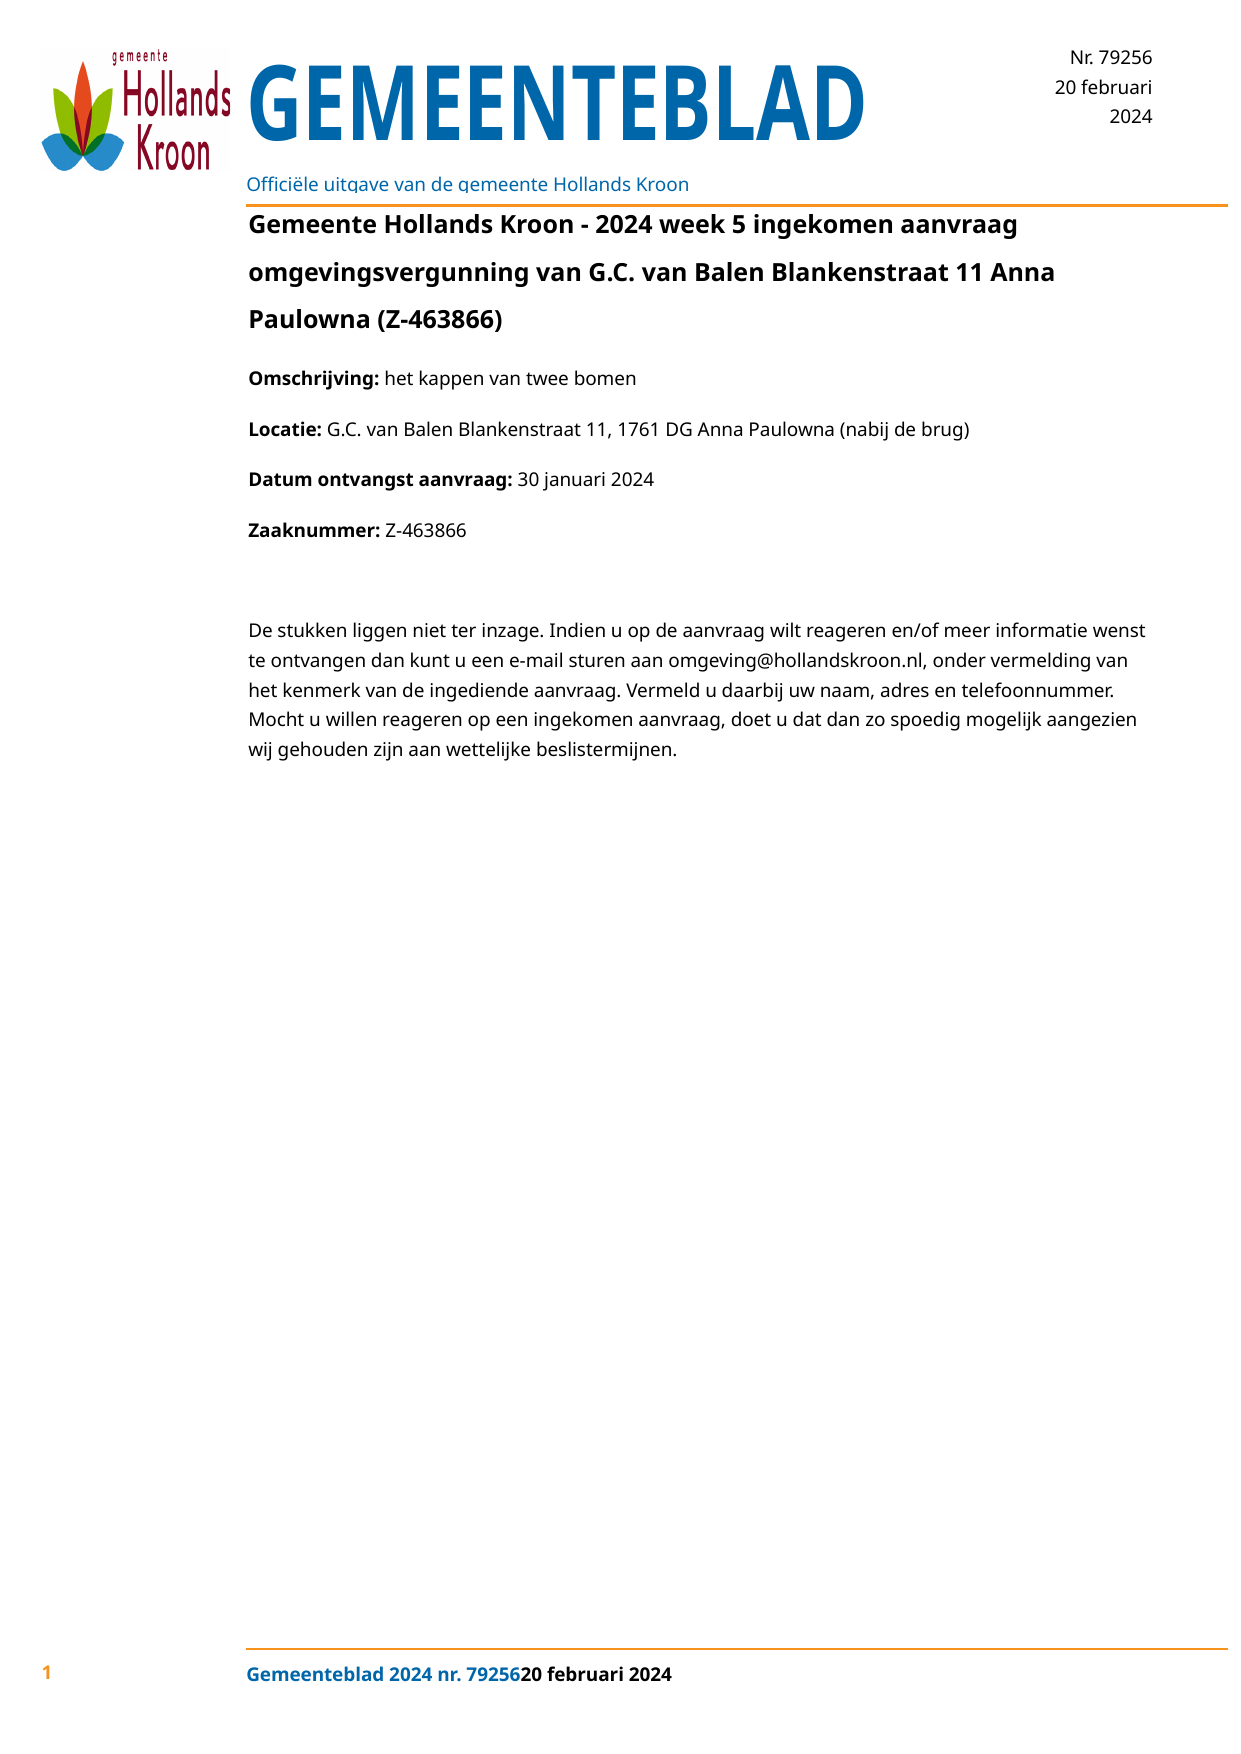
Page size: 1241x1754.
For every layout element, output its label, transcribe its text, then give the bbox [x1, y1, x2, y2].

text Zaaknummer: Z-463866 [248, 517, 1152, 542]
text Datum ontvangst aanvraag: 30 januari 2024 [248, 466, 1152, 492]
text De stukken liggen niet ter inzage. Indien u op de aanvraag wilt reageren en/of meer informatie wenst te ontvangen dan kunt u een e-mail sturen aan omgeving@hollandskroon.nl, onder vermelding van het kenmerk van de ingediende aanvraag. Vermeld u daarbij uw naam, adres en telefoonnummer. Mocht u willen reageren op een ingekomen aanvraag, doet u dat dan zo spoedig mogelijk aangezien wij gehouden zijn aan wettelijke beslistermijnen. [248, 618, 1152, 762]
picture [41, 47, 231, 172]
text Omschrijving: het kappen van twee bomen [248, 366, 1152, 391]
text Gemeente Hollands Kroon - 2024 week 5 ingekomen aanvraag omgevingsvergunning van G.C. van Balen Blankenstraat 11 Anna Paulowna (Z-463866) [248, 207, 1152, 336]
text Locatie: G.C. van Balen Blankenstraat 11, 1761 DG Anna Paulowna (nabij de brug) [248, 416, 1152, 442]
